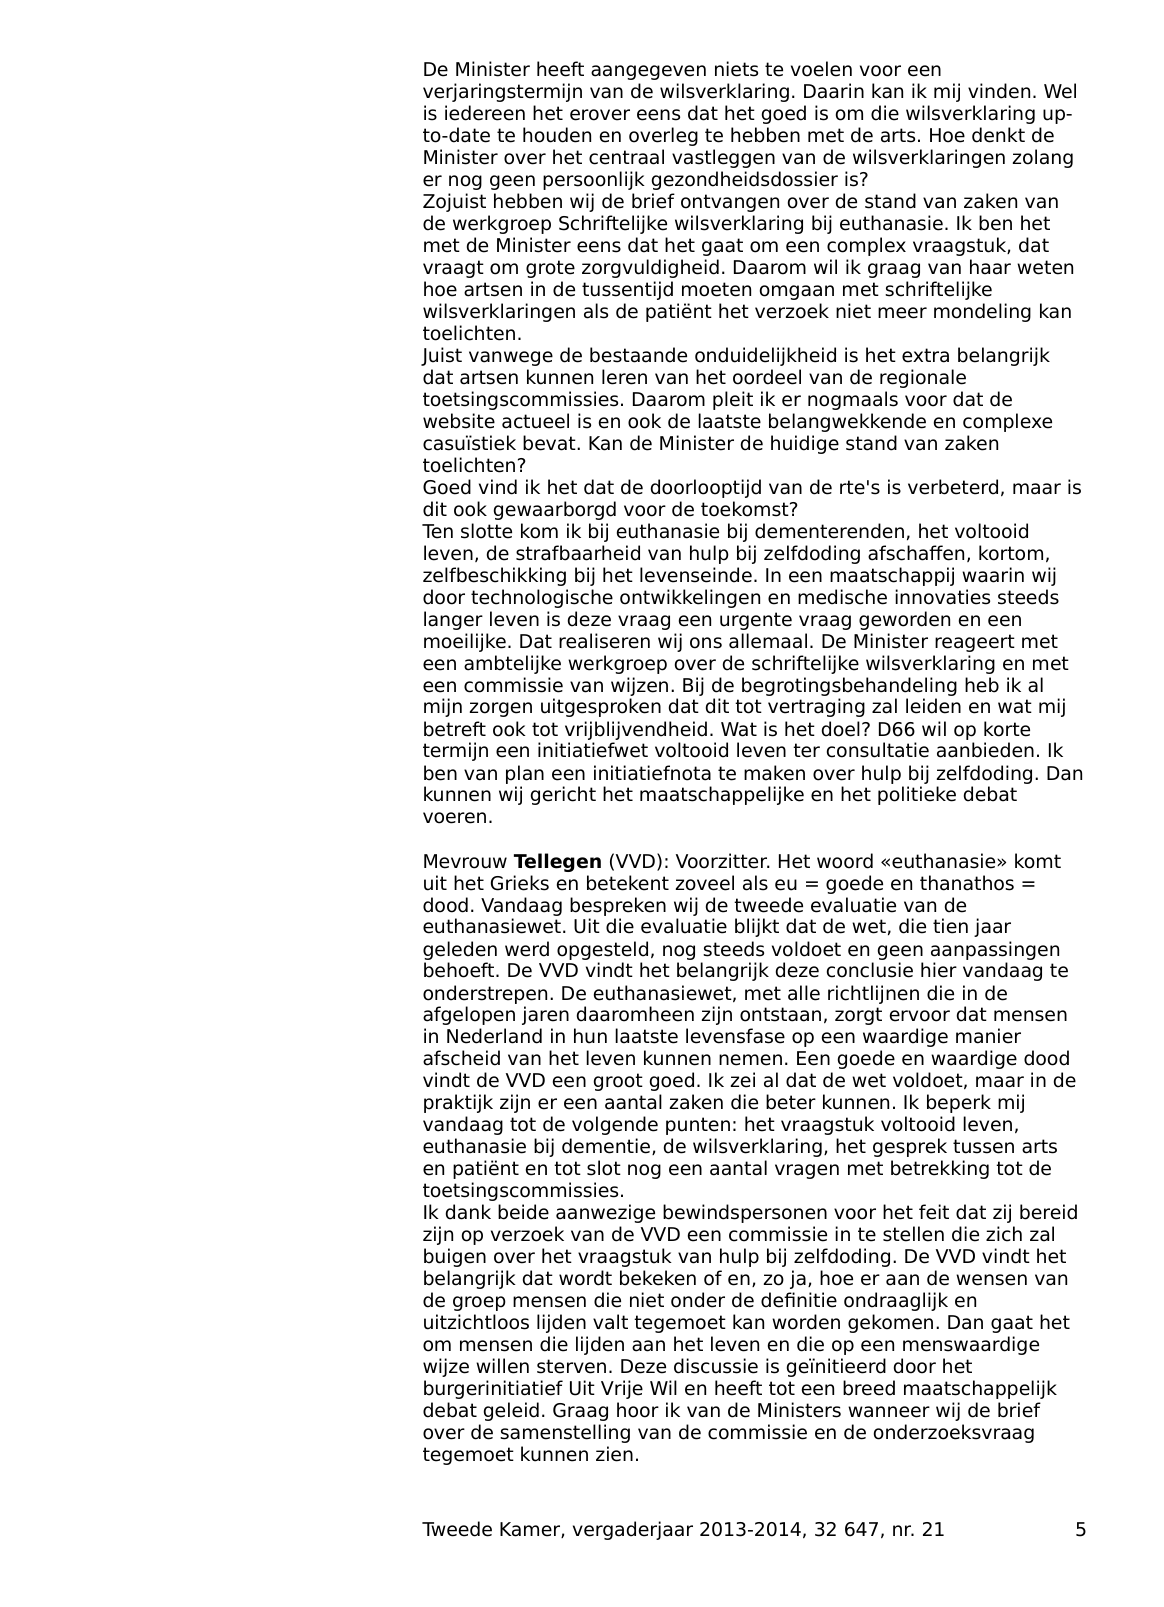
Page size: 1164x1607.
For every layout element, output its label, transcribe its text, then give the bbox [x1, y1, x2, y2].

text Mevrouw Tellegen (VVD): Voorzitter. Het woord «euthanasie» komt uit het Grieks en betekent zoveel als eu = goede en thanathos = dood. Vandaag bespreken wij de tweede evaluatie van de euthanasiewet. Uit die evaluatie blijkt dat de wet, die tien jaar geleden werd opgesteld, nog steeds voldoet en geen aanpassingen behoeft. De VVD vindt het belangrijk deze conclusie hier vandaag te onderstrepen. De euthanasiewet, met alle richtlijnen die in de afgelopen jaren daaromheen zijn ontstaan, zorgt ervoor dat mensen in Nederland in hun laatste levensfase op een waardige manier afscheid van het leven kunnen nemen. Een goede en waardige dood vindt de VVD een groot goed. Ik zei al dat de wet voldoet, maar in de praktijk zijn er een aantal zaken die beter kunnen. Ik beperk mij vandaag tot de volgende punten: het vraagstuk voltooid leven, euthanasie bij dementie, de wilsverklaring, het gesprek tussen arts en patiënt en tot slot nog een aantal vragen met betrekking tot de toetsingscommissies. [422, 851, 1087, 1202]
text Ik dank beide aanwezige bewindspersonen voor het feit dat zij bereid zijn op verzoek van de VVD een commissie in te stellen die zich zal buigen over het vraagstuk van hulp bij zelfdoding. De VVD vindt het belangrijk dat wordt bekeken of en, zo ja, hoe er aan de wensen van de groep mensen die niet onder de definitie ondraaglijk en uitzichtloos lijden valt tegemoet kan worden gekomen. Dan gaat het om mensen die lijden aan het leven en die op een menswaardige wijze willen sterven. Deze discussie is geïnitieerd door het burgerinitiatief Uit Vrije Wil en heeft tot een breed maatschappelijk debat geleid. Graag hoor ik van de Ministers wanneer wij de brief over de samenstelling van de commissie en de onderzoeksvraag tegemoet kunnen zien. [422, 1202, 1087, 1466]
text De Minister heeft aangegeven niets te voelen voor een verjaringstermijn van de wilsverklaring. Daarin kan ik mij vinden. Wel is iedereen het erover eens dat het goed is om die wilsverklaring up-to-date te houden en overleg te hebben met de arts. Hoe denkt de Minister over het centraal vastleggen van de wilsverklaringen zolang er nog geen persoonlijk gezondheidsdossier is? [422, 59, 1087, 191]
text Goed vind ik het dat de doorlooptijd van de rte's is verbeterd, maar is dit ook gewaarborgd voor de toekomst? [422, 477, 1087, 521]
text Ten slotte kom ik bij euthanasie bij dementerenden, het voltooid leven, de strafbaarheid van hulp bij zelfdoding afschaffen, kortom, zelfbeschikking bij het levenseinde. In een maatschappij waarin wij door technologische ontwikkelingen en medische innovaties steeds langer leven is deze vraag een urgente vraag geworden en een moeilijke. Dat realiseren wij ons allemaal. De Minister reageert met een ambtelijke werkgroep over de schriftelijke wilsverklaring en met een commissie van wijzen. Bij de begrotingsbehandeling heb ik al mijn zorgen uitgesproken dat dit tot vertraging zal leiden en wat mij betreft ook tot vrijblijvendheid. Wat is het doel? D66 wil op korte termijn een initiatiefwet voltooid leven ter consultatie aanbieden. Ik ben van plan een initiatiefnota te maken over hulp bij zelfdoding. Dan kunnen wij gericht het maatschappelijke en het politieke debat voeren. [422, 521, 1087, 828]
text Juist vanwege de bestaande onduidelijkheid is het extra belangrijk dat artsen kunnen leren van het oordeel van de regionale toetsingscommissies. Daarom pleit ik er nogmaals voor dat de website actueel is en ook de laatste belangwekkende en complexe casuïstiek bevat. Kan de Minister de huidige stand van zaken toelichten? [422, 345, 1087, 477]
text Zojuist hebben wij de brief ontvangen over de stand van zaken van de werkgroep Schriftelijke wilsverklaring bij euthanasie. Ik ben het met de Minister eens dat het gaat om een complex vraagstuk, dat vraagt om grote zorgvuldigheid. Daarom wil ik graag van haar weten hoe artsen in de tussentijd moeten omgaan met schriftelijke wilsverklaringen als de patiënt het verzoek niet meer mondeling kan toelichten. [422, 191, 1087, 345]
